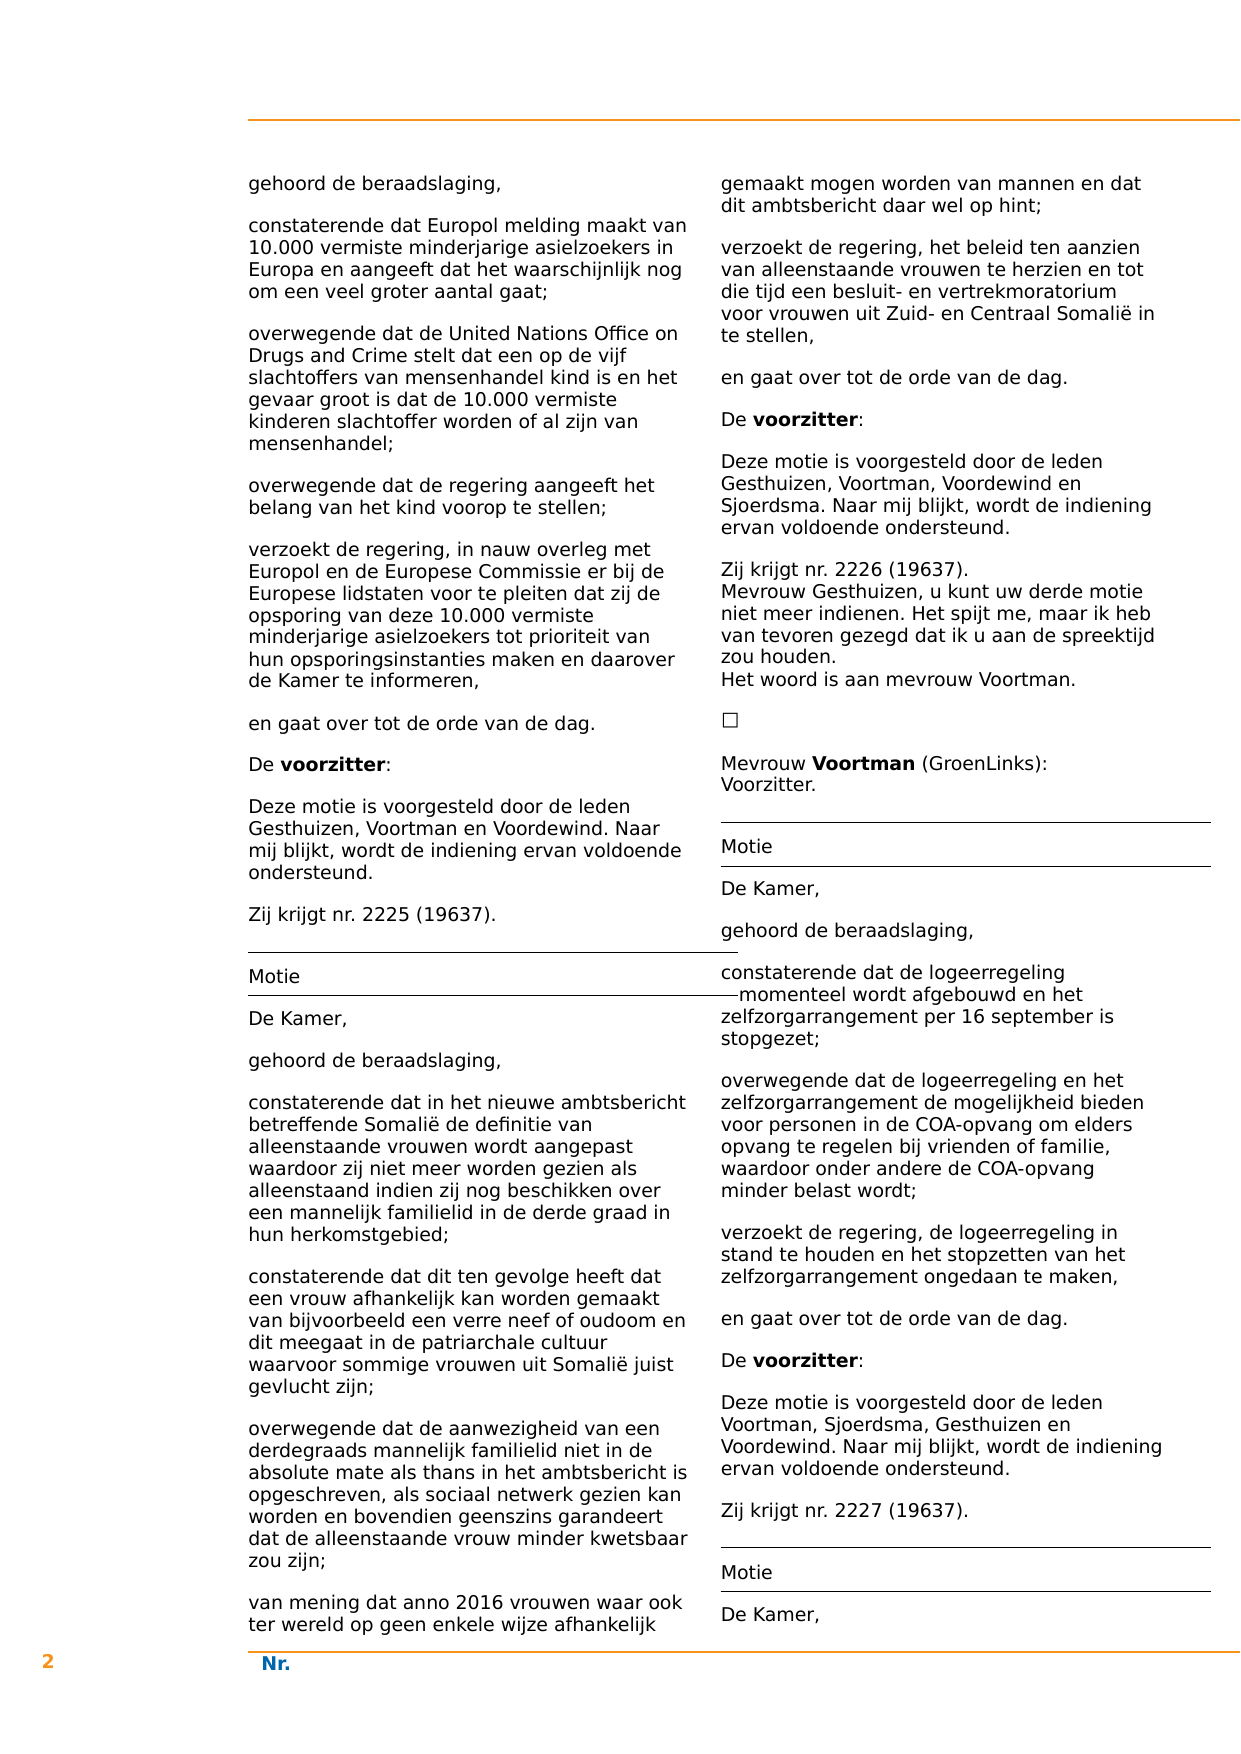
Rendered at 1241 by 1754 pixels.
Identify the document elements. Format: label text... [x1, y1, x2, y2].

text Zij krijgt nr. 2226 (19637). [721, 558, 1163, 581]
text gemaakt mogen worden van mannen en dat dit ambtsbericht daar wel op hint; [721, 173, 1163, 217]
text en gaat over tot de orde van de dag. [248, 712, 691, 734]
text constaterende dat dit ten gevolge heeft dat een vrouw afhankelijk kan worden gemaakt van bijvoorbeeld een verre neef of oudoom en dit meegaat in de patriarchale cultuur waarvoor sommige vrouwen uit Somalië juist gevlucht zijn; [248, 1266, 691, 1398]
text Deze motie is voorgesteld door de leden Gesthuizen, Voortman, Voordewind en Sjoerdsma. Naar mij blijkt, wordt de indiening ervan voldoende ondersteund. [721, 451, 1163, 538]
text Zij krijgt nr. 2225 (19637). [248, 904, 691, 926]
text Motie [721, 1562, 1163, 1584]
text Mevrouw Gesthuizen, u kunt uw derde motie niet meer indienen. Het spijt me, maar ik heb van tevoren gezegd dat ik u aan de spreektijd zou houden. [721, 581, 1163, 668]
text De voorzitter: [721, 409, 1163, 431]
text Motie [721, 836, 1163, 858]
text De voorzitter: [248, 754, 691, 776]
text van mening dat anno 2016 vrouwen waar ook ter wereld op geen enkele wijze afhankelijk [248, 1592, 691, 1636]
text verzoekt de regering, de logeerregeling in stand te houden en het stopzetten van het zelfzorgarrangement ongedaan te maken, [721, 1222, 1163, 1288]
text constaterende dat Europol melding maakt van 10.000 vermiste minderjarige asielzoekers in Europa en aangeeft dat het waarschijnlijk nog om een veel groter aantal gaat; [248, 215, 691, 303]
text gehoord de beraadslaging, [248, 173, 691, 195]
text verzoekt de regering, het beleid ten aanzien van alleenstaande vrouwen te herzien en tot die tijd een besluit- en vertrekmoratorium voor vrouwen uit Zuid- en Centraal Somalië in te stellen, [721, 237, 1163, 347]
text en gaat over tot de orde van de dag. [721, 367, 1163, 389]
text gehoord de beraadslaging, [248, 1050, 691, 1072]
text De Kamer, [721, 1604, 1163, 1626]
text constaterende dat de logeerregeling momenteel wordt afgebouwd en het zelfzorgarrangement per 16 september is stopgezet; [721, 962, 1163, 1050]
text Zij krijgt nr. 2227 (19637). [721, 1500, 1163, 1522]
text Mevrouw Voortman (GroenLinks): [721, 752, 1163, 774]
text overwegende dat de aanwezigheid van een derdegraads mannelijk familielid niet in de absolute mate als thans in het ambtsbericht is opgeschreven, als sociaal netwerk gezien kan worden en bovendien geenszins garandeert dat de alleenstaande vrouw minder kwetsbaar zou zijn; [248, 1418, 691, 1572]
text gehoord de beraadslaging, [721, 920, 1163, 942]
text overwegende dat de regering aangeeft het belang van het kind voorop te stellen; [248, 474, 691, 518]
text De Kamer, [721, 878, 1163, 900]
text Voorzitter. [721, 774, 1163, 796]
text overwegende dat de logeerregeling en het zelfzorgarrangement de mogelijkheid bieden voor personen in de COA-opvang om elders opvang te regelen bij vrienden of familie, waardoor onder andere de COA-opvang minder belast wordt; [721, 1070, 1163, 1202]
text Deze motie is voorgesteld door de leden Voortman, Sjoerdsma, Gesthuizen en Voordewind. Naar mij blijkt, wordt de indiening ervan voldoende ondersteund. [721, 1392, 1163, 1480]
text en gaat over tot de orde van de dag. [721, 1308, 1163, 1330]
text overwegende dat de United Nations Office on Drugs and Crime stelt dat een op de vijf slachtoffers van mensenhandel kind is en het gevaar groot is dat de 10.000 vermiste kinderen slachtoffer worden of al zijn van mensenhandel; [248, 323, 691, 454]
text De voorzitter: [721, 1350, 1163, 1372]
text ⬜ [721, 710, 1163, 732]
text De Kamer, [248, 1008, 691, 1030]
text Het woord is aan mevrouw Voortman. [721, 668, 1163, 690]
text verzoekt de regering, in nauw overleg met Europol en de Europese Commissie er bij de Europese lidstaten voor te pleiten dat zij de opsporing van deze 10.000 vermiste minderjarige asielzoekers tot prioriteit van hun opsporingsinstanties maken en daarover de Kamer te informeren, [248, 538, 691, 692]
text Deze motie is voorgesteld door de leden Gesthuizen, Voortman en Voordewind. Naar mij blijkt, wordt de indiening ervan voldoende ondersteund. [248, 796, 691, 884]
text constaterende dat in het nieuwe ambtsbericht betreffende Somalië de definitie van alleenstaande vrouwen wordt aangepast waardoor zij niet meer worden gezien als alleenstaand indien zij nog beschikken over een mannelijk familielid in de derde graad in hun herkomstgebied; [248, 1092, 691, 1246]
text Motie [248, 966, 691, 988]
